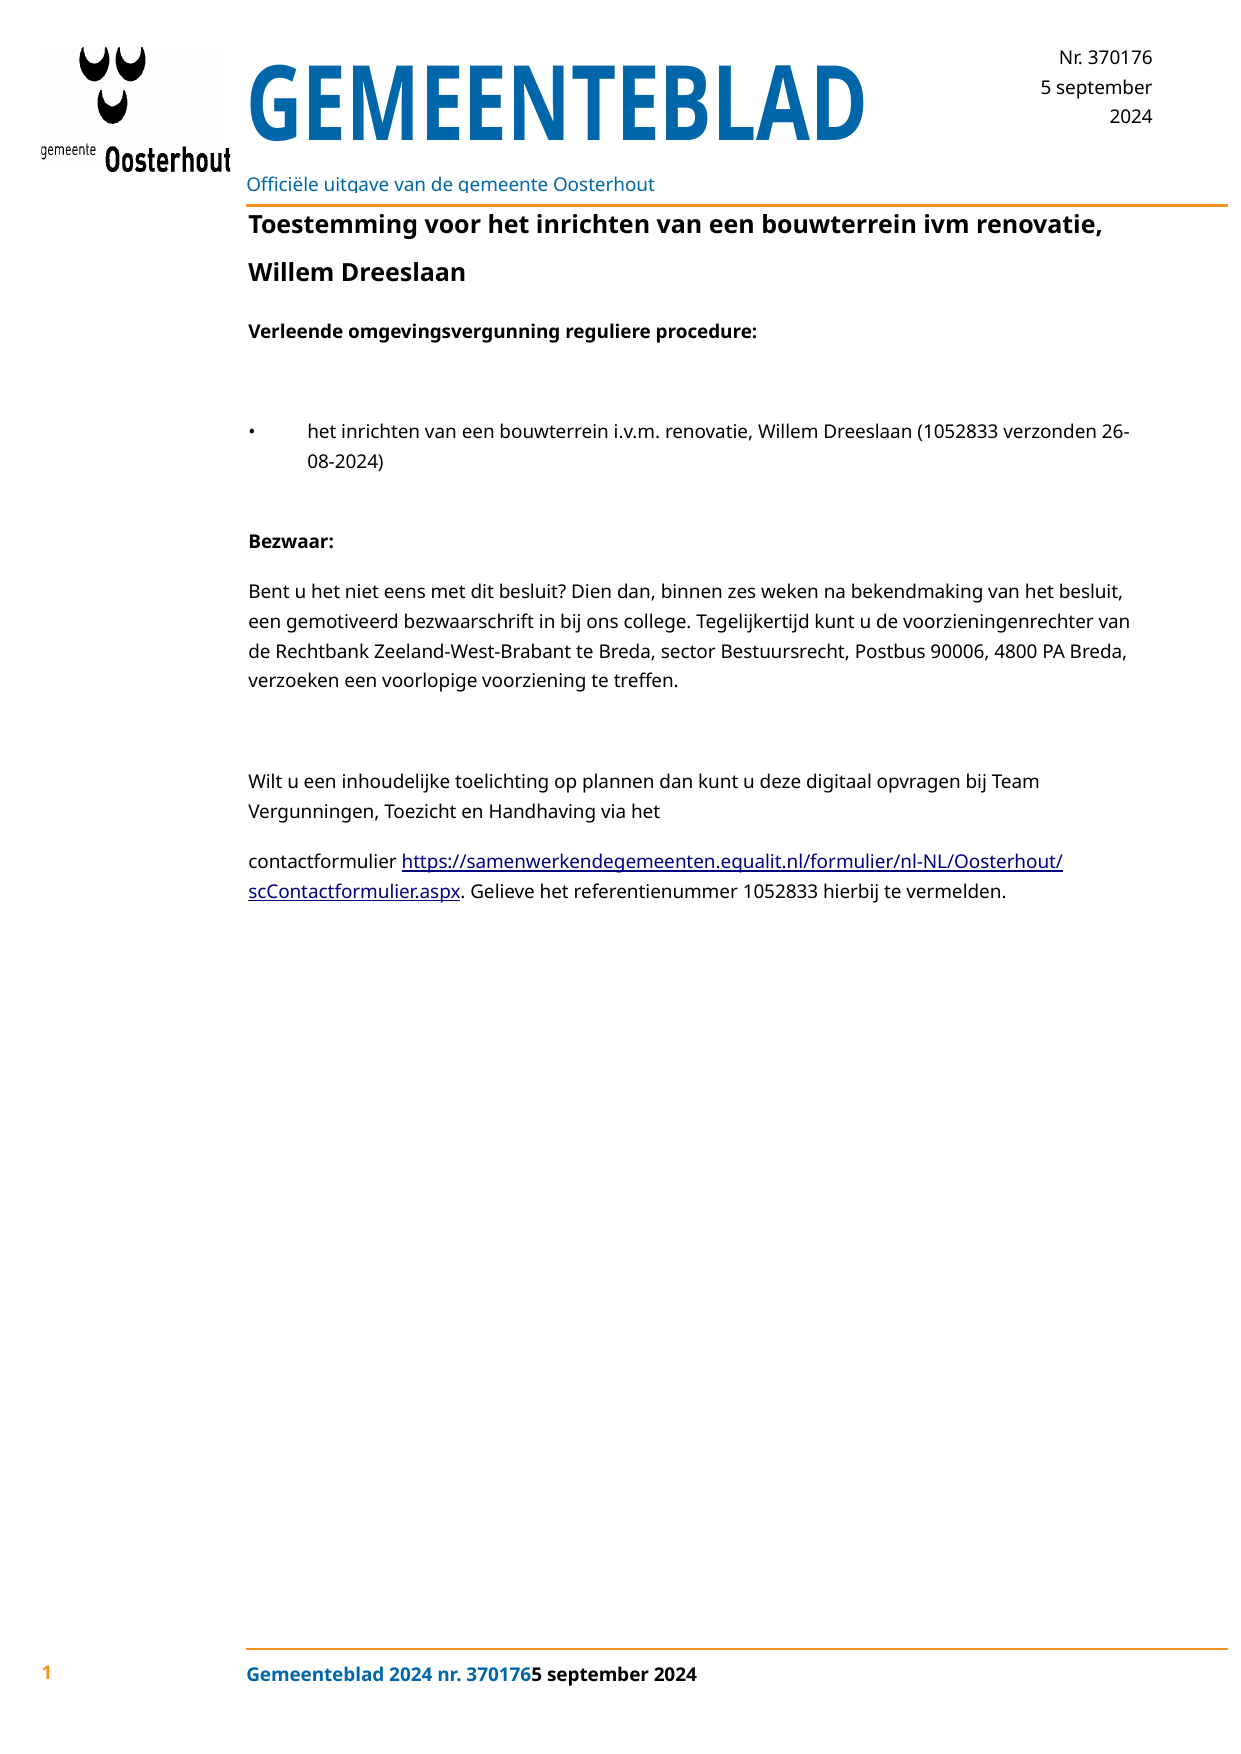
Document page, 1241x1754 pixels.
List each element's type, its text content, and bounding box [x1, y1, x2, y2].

text Toestemming voor het inrichten van een bouwterrein ivm renovatie, Willem Dreeslaan [248, 207, 1152, 288]
text Bent u het niet eens met dit besluit? Dien dan, binnen zes weken na bekendmaking van het besluit, een gemotiveerd bezwaarschrift in bij ons college. Tegelijkertijd kunt u de voorzieningenrechter van de Rechtbank Zeeland-West-Brabant te Breda, sector Bestuursrecht, Postbus 90006, 4800 PA Breda, verzoeken een voorlopige voorziening te treffen. [248, 579, 1152, 693]
text contactformulier https://samenwerkendegemeenten.equalit.nl/formulier/nl-NL/Oosterhout/scContactformulier.aspx. Gelieve het referentienummer 1052833 hierbij te vermelden. [248, 848, 1152, 904]
text Verleende omgevingsvergunning reguliere procedure: [248, 318, 1152, 344]
picture [41, 47, 231, 172]
text Bezwaar: [248, 528, 1152, 554]
text Wilt u een inhoudelijke toelichting op plannen dan kunt u deze digitaal opvragen bij Team Vergunningen, Toezicht en Handhaving via het [248, 768, 1152, 824]
list het inrichten van een bouwterrein i.v.m. renovatie, Willem Dreeslaan (1052833 verzonden 26-08-2024) [248, 419, 1152, 474]
